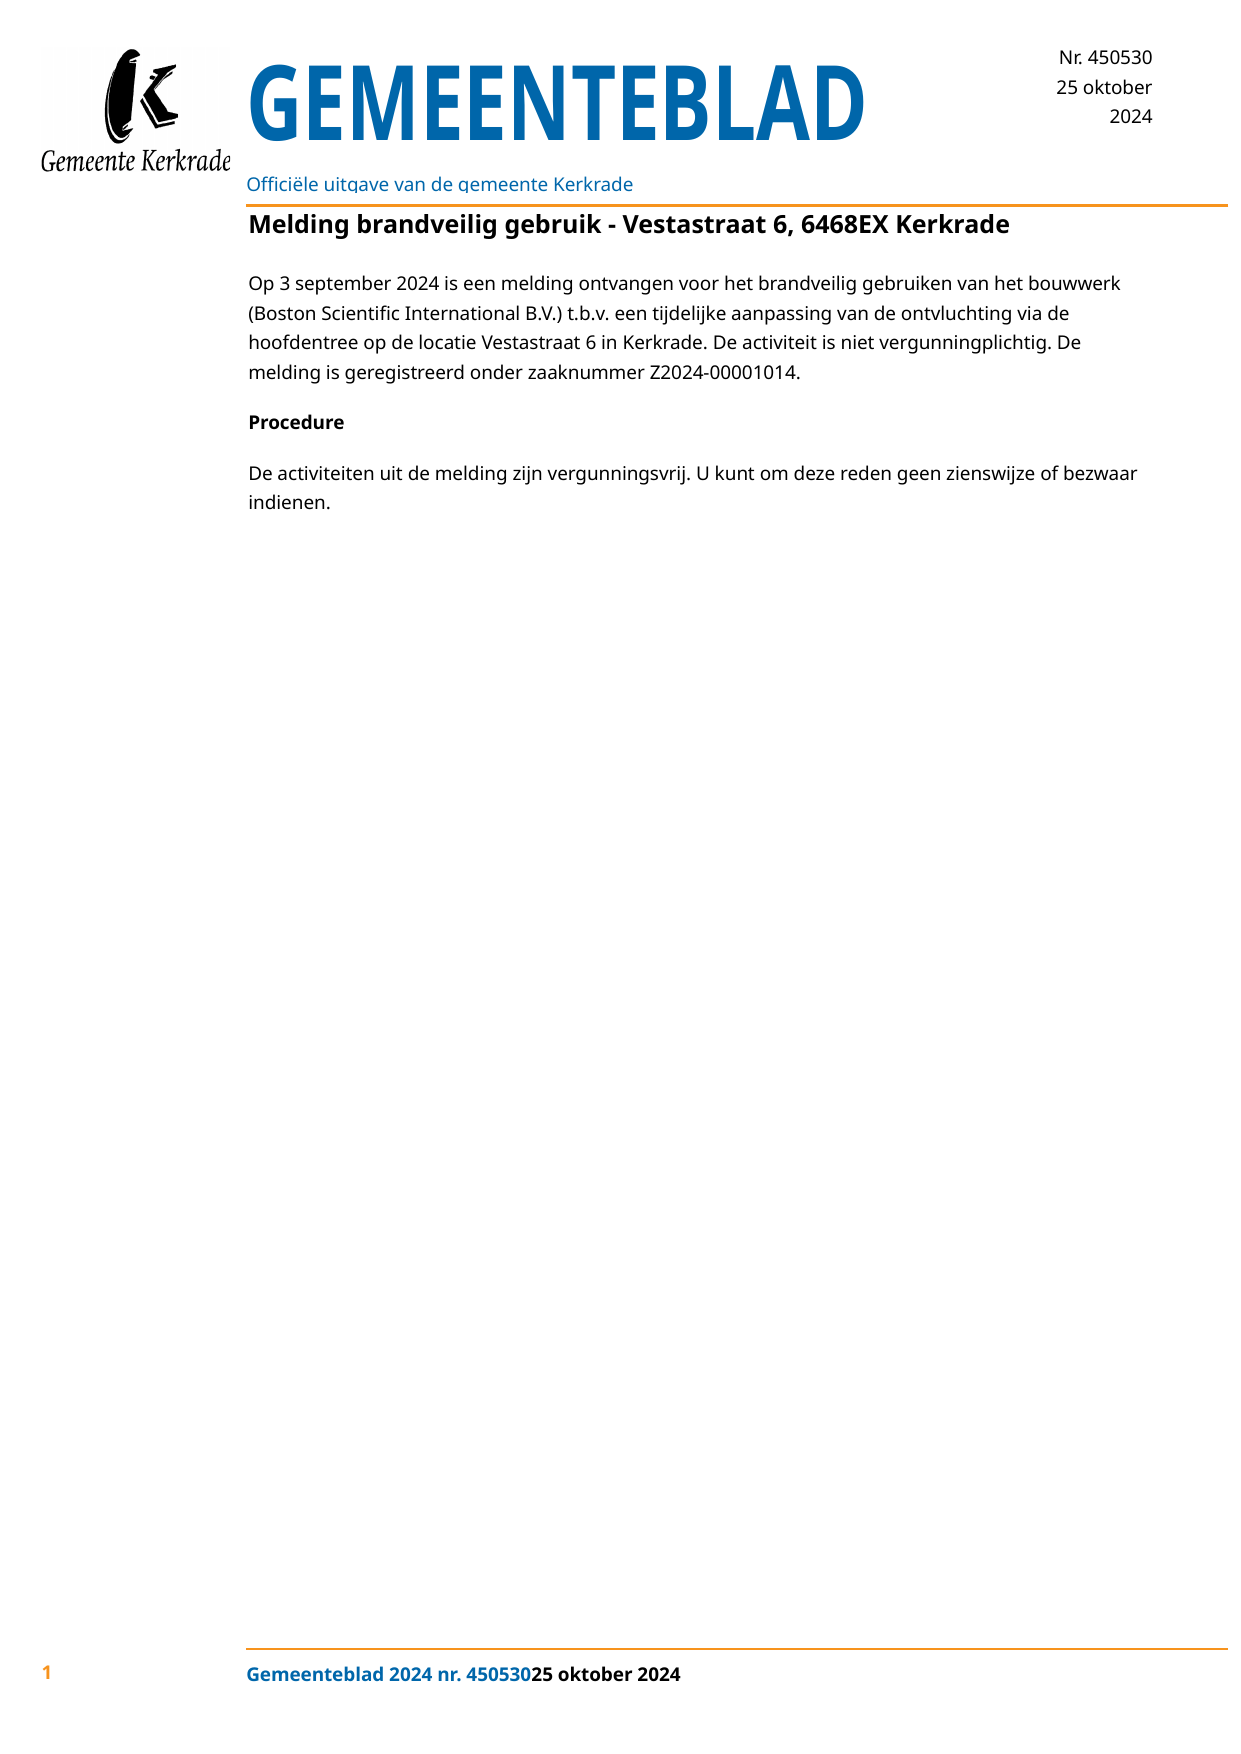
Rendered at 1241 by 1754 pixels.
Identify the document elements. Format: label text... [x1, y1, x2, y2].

text Procedure [248, 409, 1152, 435]
text Op 3 september 2024 is een melding ontvangen voor het brandveilig gebruiken van het bouwwerk (Boston Scientific International B.V.) t.b.v. een tijdelijke aanpassing van de ontvluchting via de hoofdentree op de locatie Vestastraat 6 in Kerkrade. De activiteit is niet vergunningplichtig. De melding is geregistreerd onder zaaknummer Z2024-00001014. [248, 270, 1152, 385]
text De activiteiten uit de melding zijn vergunningsvrij. U kunt om deze reden geen zienswijze of bezwaar indienen. [248, 460, 1152, 515]
text Melding brandveilig gebruik - Vestastraat 6, 6468EX Kerkrade [248, 207, 1152, 241]
picture [41, 47, 231, 172]
